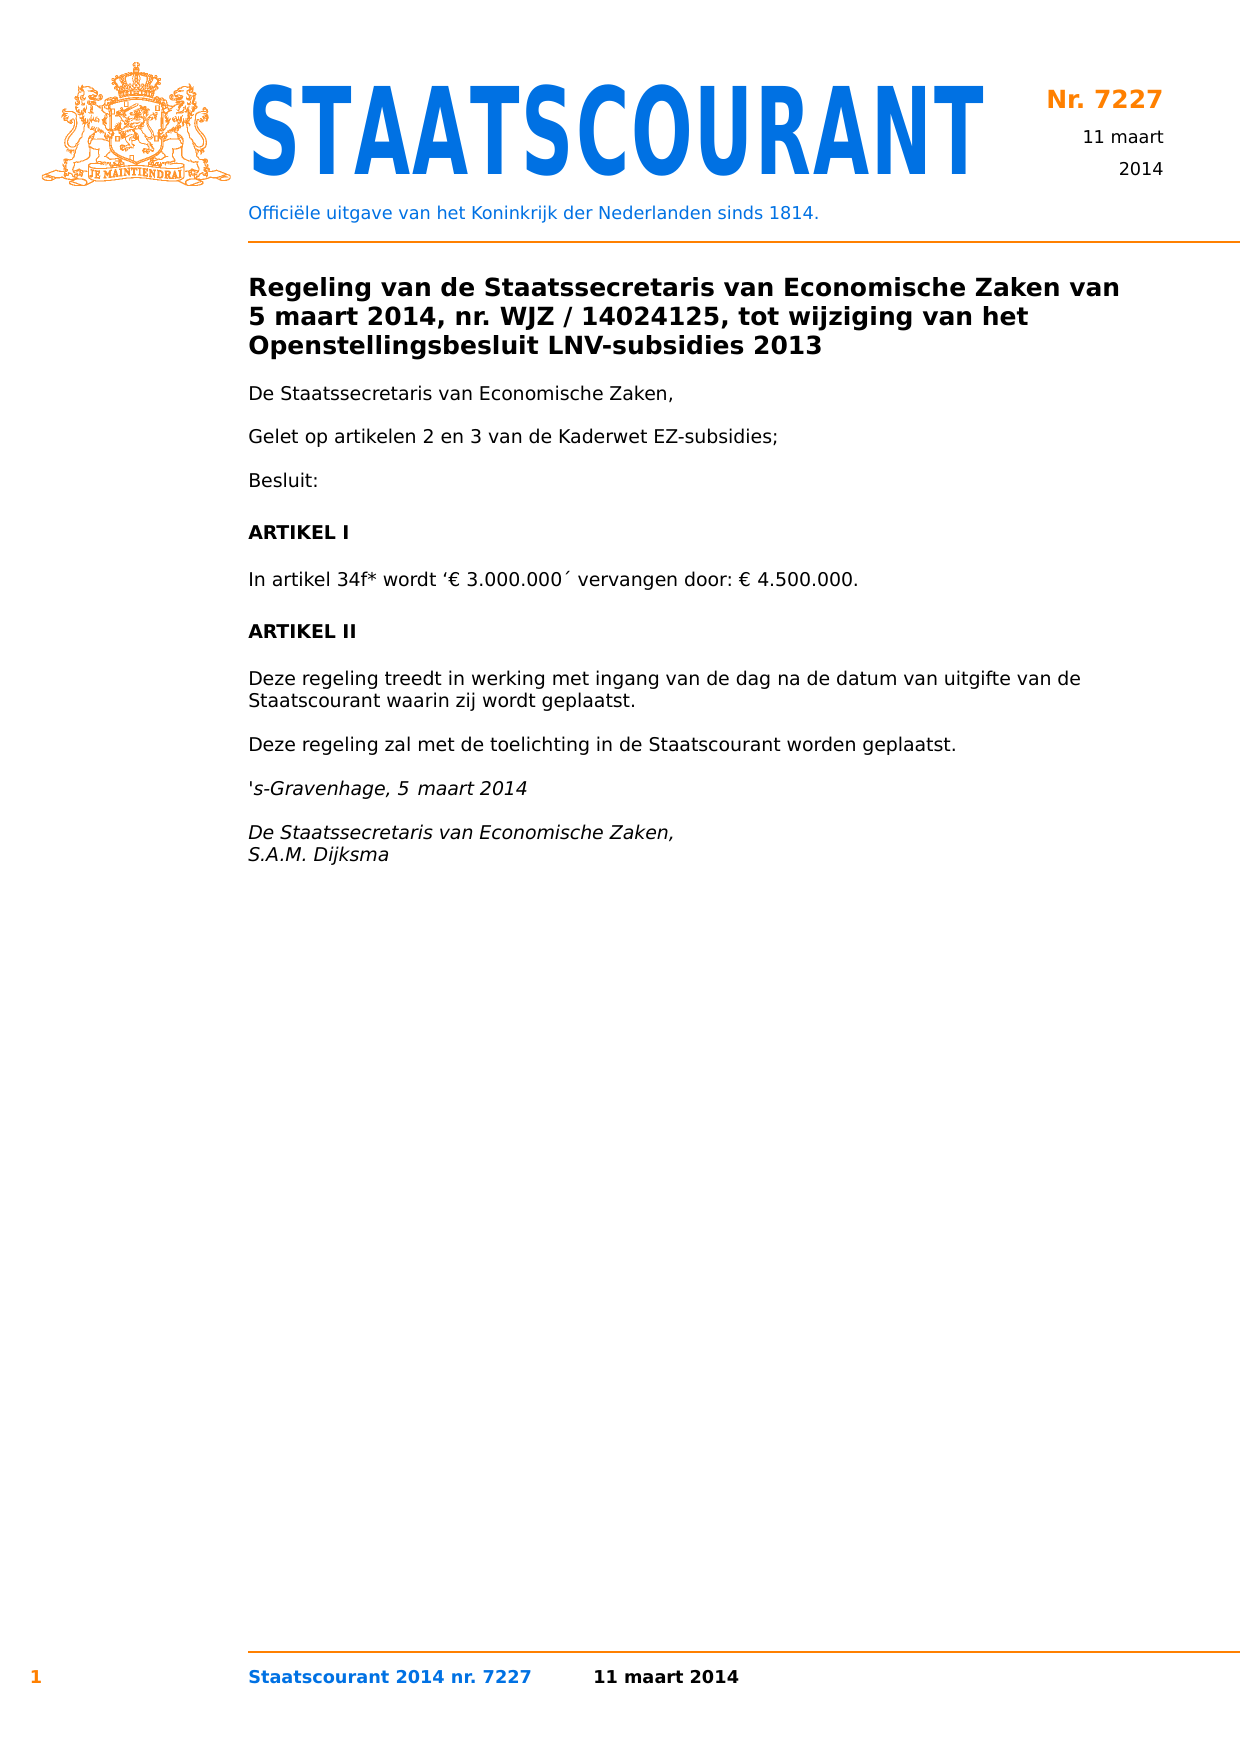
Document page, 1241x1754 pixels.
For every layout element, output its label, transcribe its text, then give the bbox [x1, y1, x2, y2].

text De Staatssecretaris van Economische Zaken, [248, 382, 1163, 404]
text Deze regeling treedt in werking met ingang van de dag na de datum van uitgifte van de Staatscourant waarin zij wordt geplaatst. [248, 668, 1163, 712]
text In artikel 34f* wordt ‘€ 3.000.000´ vervangen door: € 4.500.000. [248, 569, 1163, 591]
subtitle Regeling van de Staatssecretaris van Economische Zaken van 5 maart 2014, nr. WJZ / 14024125, tot wijziging van het Openstellingsbesluit LNV-subsidies 2013 [248, 273, 1163, 361]
table_cell Officiële uitgave van het Koninkrijk der Nederlanden sinds 1814. [248, 203, 1240, 241]
text De Staatssecretaris van Economische Zaken, S.A.M. Dijksma [248, 822, 1163, 866]
table_cell 11 maart [998, 121, 1240, 153]
text Deze regeling zal met de toelichting in de Staatscourant worden geplaatst. [248, 734, 1163, 756]
table_header STAATSCOURANT [248, 62, 998, 203]
table_header Nr. 7227 [998, 62, 1240, 121]
table_cell 2014 [998, 153, 1240, 203]
table_header [25, 62, 248, 241]
subtitle ARTIKEL II [248, 621, 1163, 643]
text Besluit: [248, 470, 1163, 492]
picture [41, 62, 231, 186]
subtitle ARTIKEL I [248, 522, 1163, 544]
text Gelet op artikelen 2 en 3 van de Kaderwet EZ-subsidies; [248, 426, 1163, 448]
text 's-Gravenhage, 5 maart 2014 [248, 778, 1163, 800]
